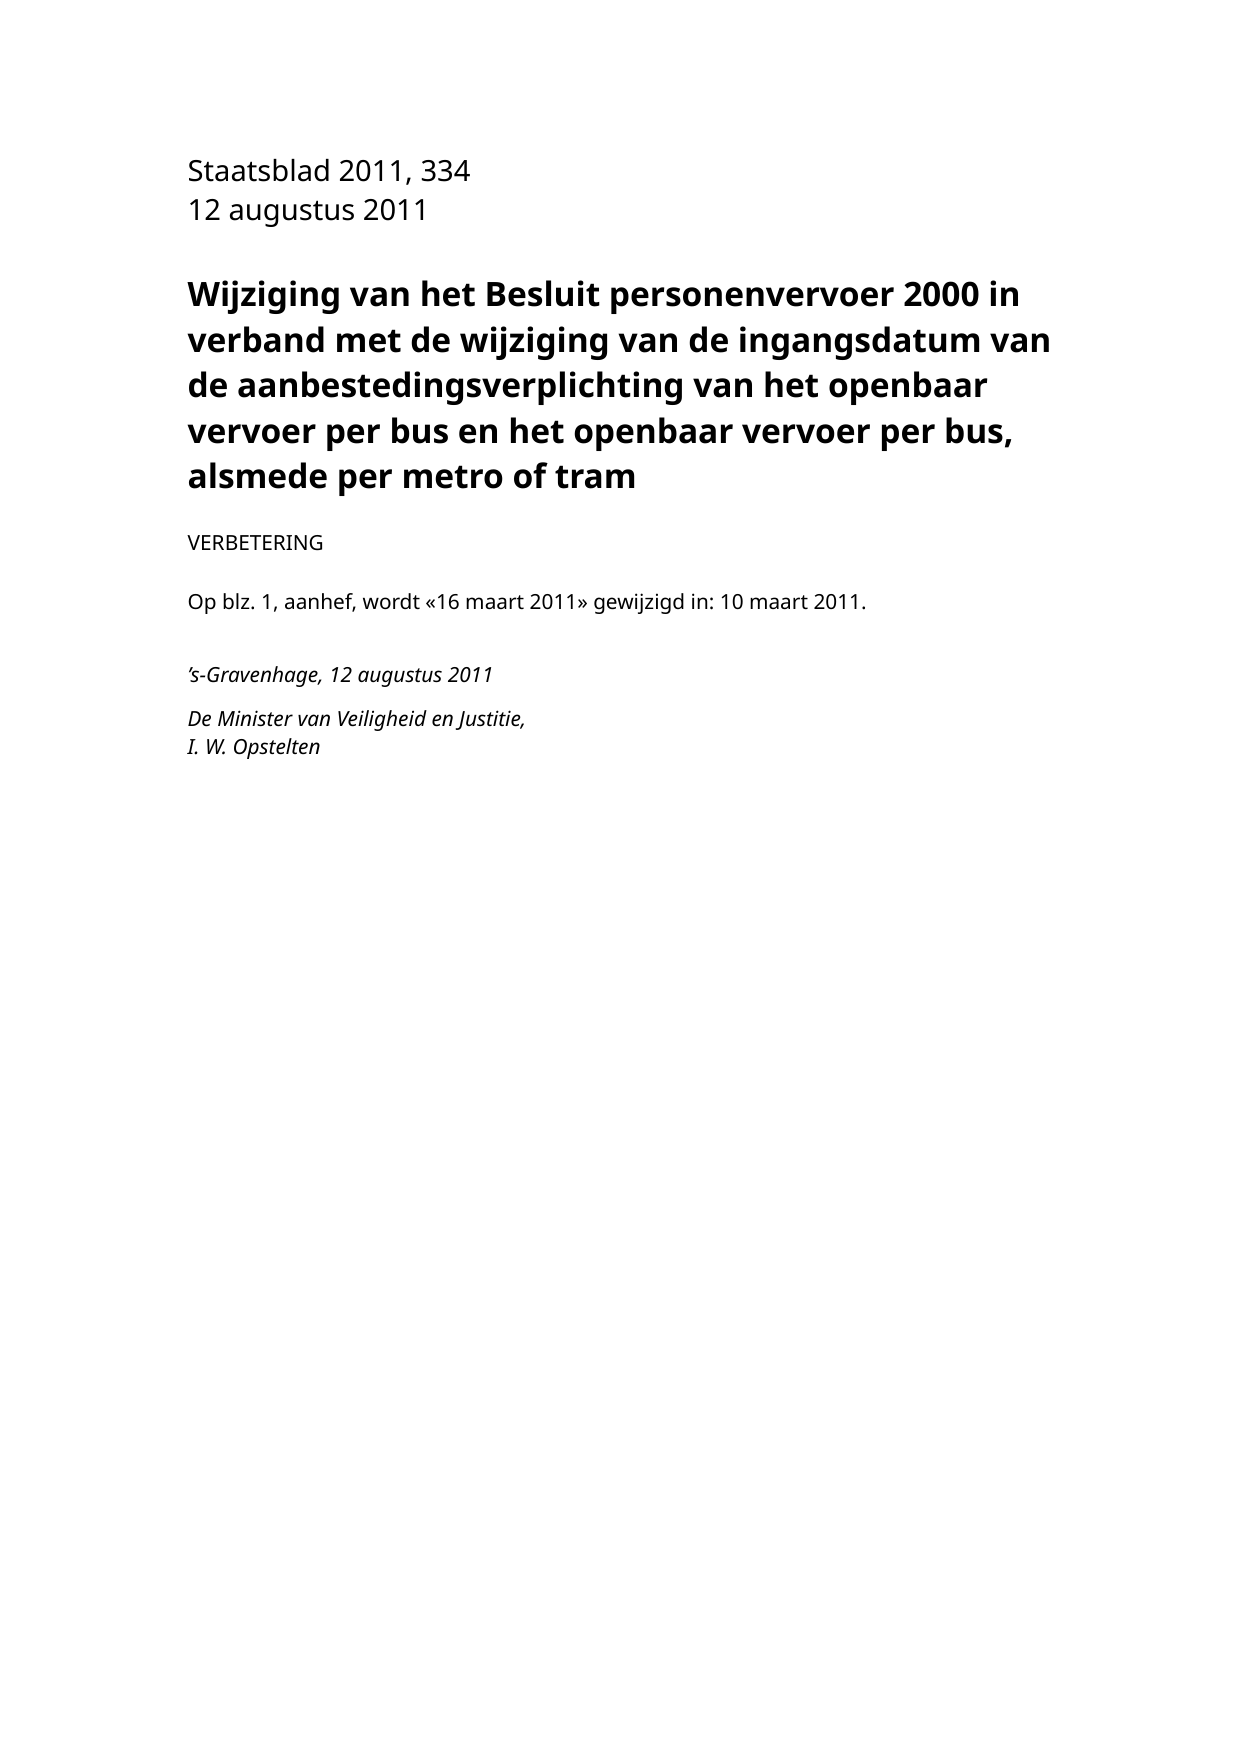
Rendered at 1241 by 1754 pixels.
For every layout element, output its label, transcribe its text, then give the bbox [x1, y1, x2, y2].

text 12 augustus 2011 [187, 190, 1053, 229]
subtitle Wijziging van het Besluit personenvervoer 2000 in verband met de wijziging van de ingangsdatum van de aanbestedingsverplichting van het openbaar vervoer per bus en het openbaar vervoer per bus, alsmede per metro of tram [187, 271, 1053, 498]
text Op blz. 1, aanhef, wordt «16 maart 2011» gewijzigd in: 10 maart 2011. [187, 587, 1053, 615]
text ’s-Gravenhage, 12 augustus 2011 [187, 660, 1053, 689]
text De Minister van Veiligheid en Justitie, [187, 704, 1053, 732]
text Staatsblad 2011, 334 [187, 150, 1053, 190]
subtitle VERBETERING [187, 528, 1053, 557]
text I. W. Opstelten [187, 732, 1053, 761]
